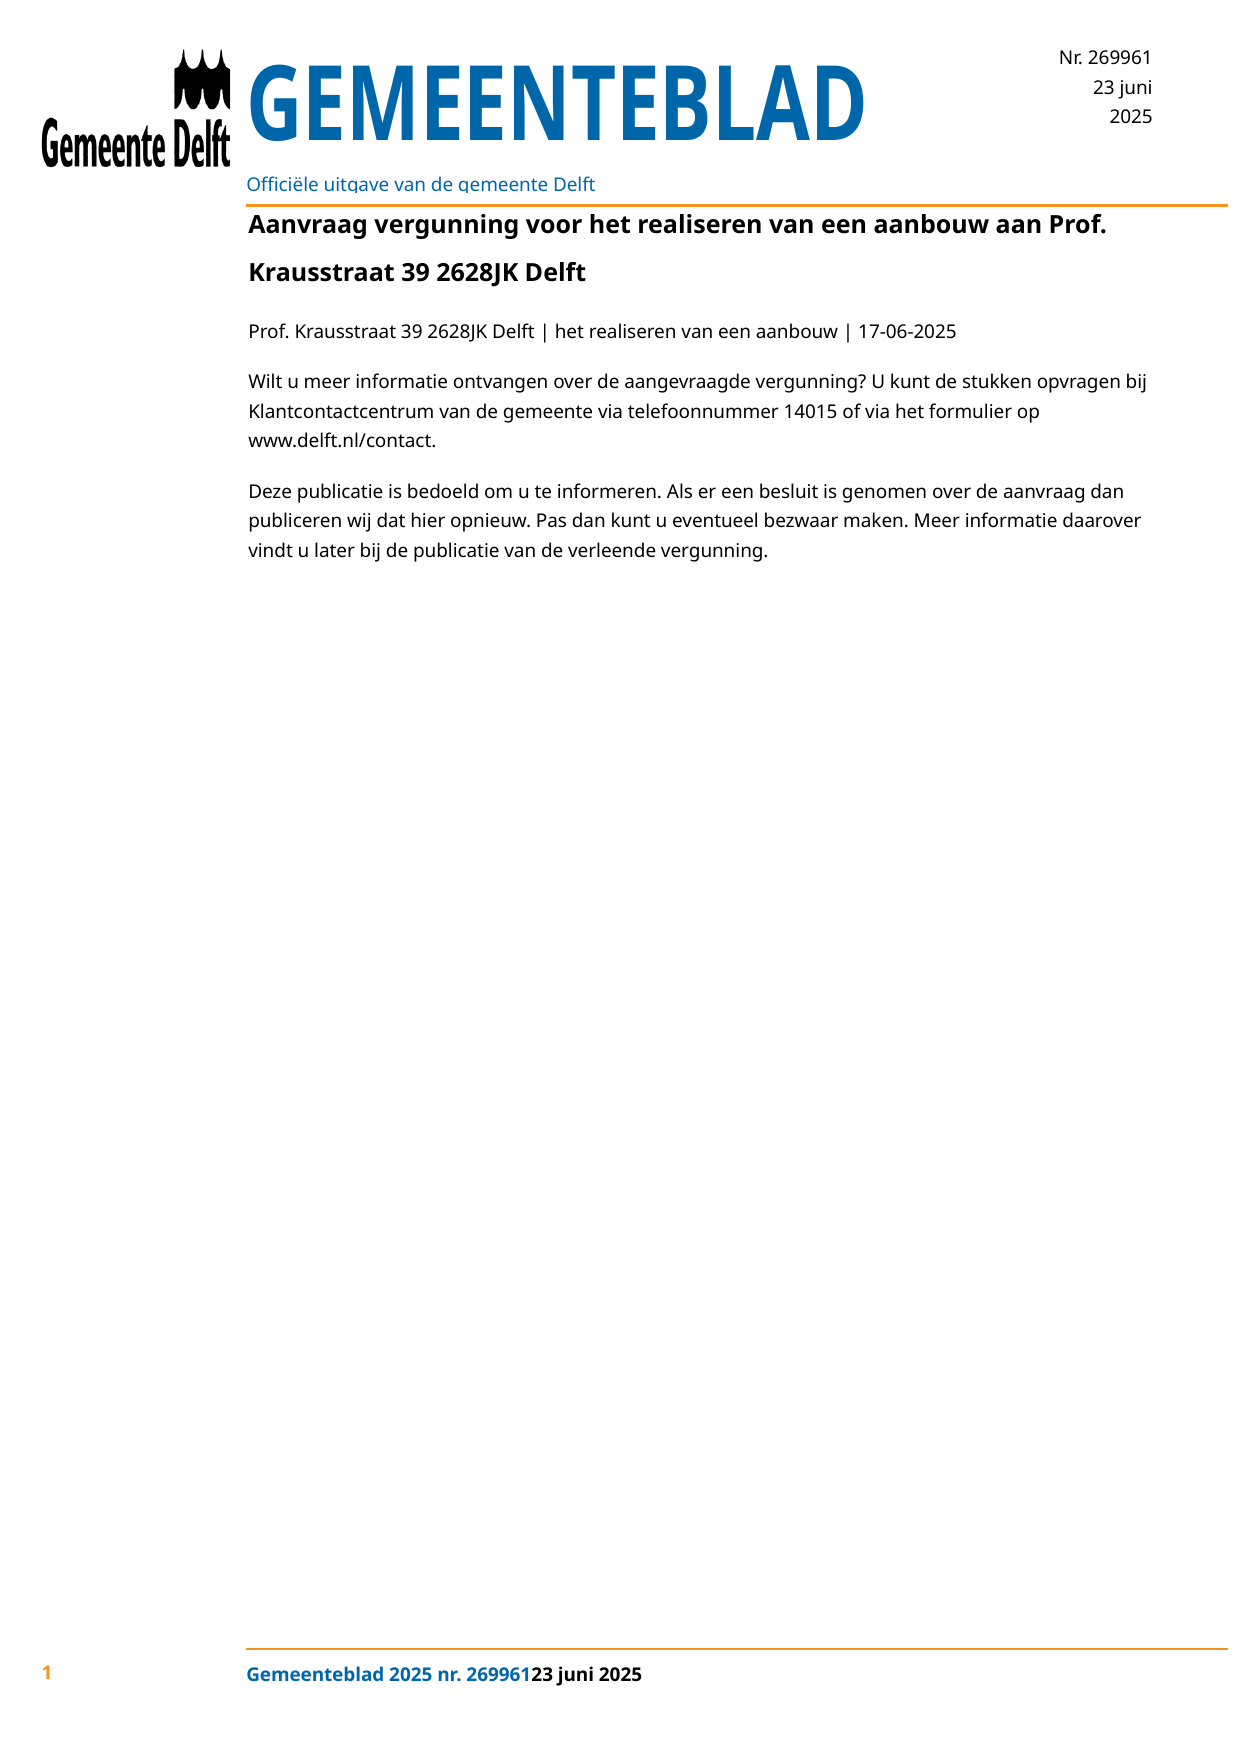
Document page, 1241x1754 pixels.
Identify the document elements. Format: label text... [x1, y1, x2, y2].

text Wilt u meer informatie ontvangen over de aangevraagde vergunning? U kunt de stukken opvragen bij Klantcontactcentrum van de gemeente via telefoonnummer 14015 of via het formulier op www.delft.nl/contact. [248, 368, 1152, 453]
picture [41, 47, 231, 172]
text Deze publicatie is bedoeld om u te informeren. Als er een besluit is genomen over de aanvraag dan publiceren wij dat hier opnieuw. Pas dan kunt u eventueel bezwaar maken. Meer informatie daarover vindt u later bij de publicatie van de verleende vergunning. [248, 478, 1152, 563]
text Prof. Krausstraat 39 2628JK Delft | het realiseren van een aanbouw | 17-06-2025 [248, 318, 1152, 344]
text Aanvraag vergunning voor het realiseren van een aanbouw aan Prof. Krausstraat 39 2628JK Delft [248, 207, 1152, 288]
